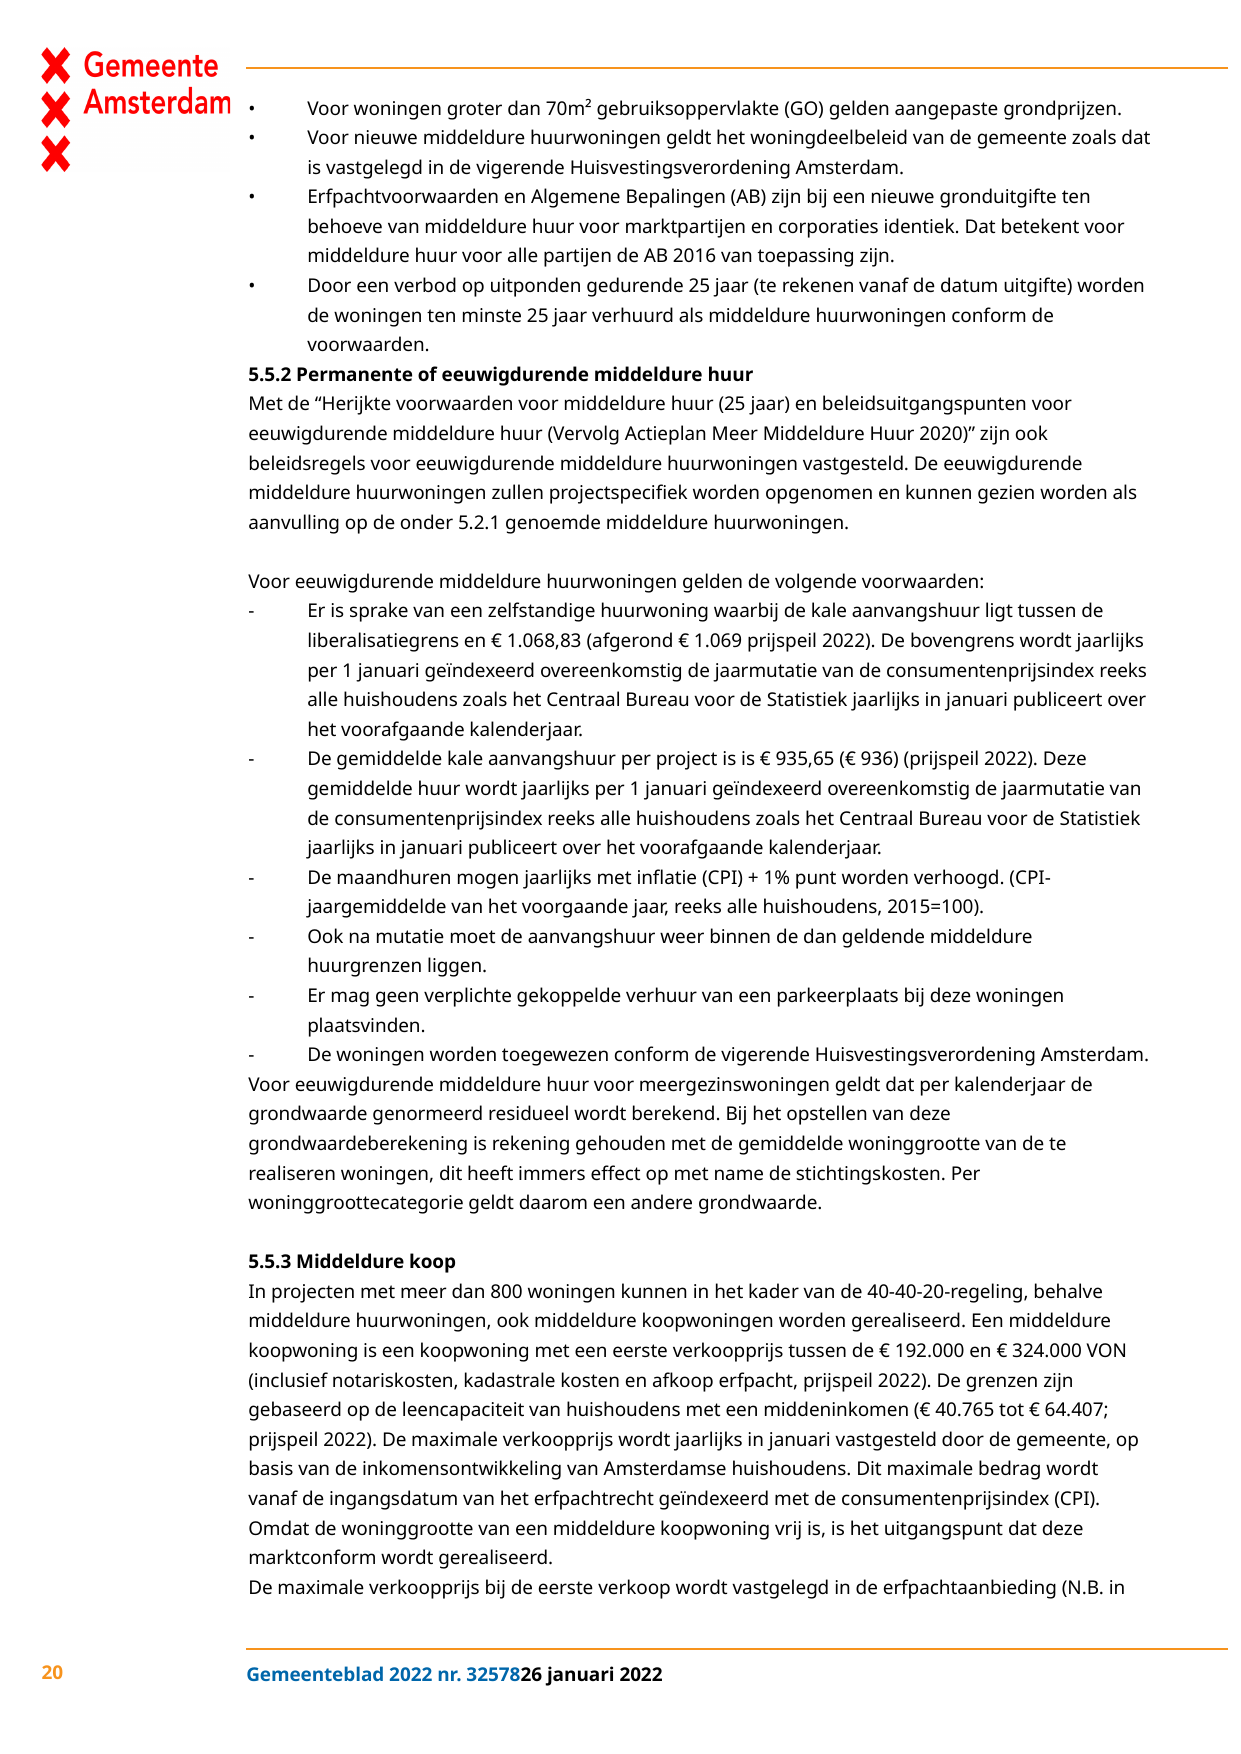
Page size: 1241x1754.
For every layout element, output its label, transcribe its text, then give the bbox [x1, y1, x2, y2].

list Erfpachtvoorwaarden en Algemene Bepalingen (AB) zijn bij een nieuwe gronduitgifte ten behoeve van middeldure huur voor marktpartijen en corporaties identiek. Dat betekent voor middeldure huur voor alle partijen de AB 2016 van toepassing zijn. [248, 183, 1152, 268]
text In projecten met meer dan 800 woningen kunnen in het kader van de 40-40-20-regeling, behalve middeldure huurwoningen, ook middeldure koopwoningen worden gerealiseerd. Een middeldure koopwoning is een koopwoning met een eerste verkoopprijs tussen de € 192.000 en € 324.000 VON (inclusief notariskosten, kadastrale kosten en afkoop erfpacht, prijspeil 2022). De grenzen zijn gebaseerd op de leencapaciteit van huishoudens met een middeninkomen (€ 40.765 tot € 64.407; prijspeil 2022). De maximale verkoopprijs wordt jaarlijks in januari vastgesteld door de gemeente, op basis van de inkomensontwikkeling van Amsterdamse huishoudens. Dit maximale bedrag wordt vanaf de ingangsdatum van het erfpachtrecht geïndexeerd met de consumentenprijsindex (CPI). Omdat de woninggrootte van een middeldure koopwoning vrij is, is het uitgangspunt dat deze marktconform wordt gerealiseerd. [248, 1278, 1152, 1570]
list Er is sprake van een zelfstandige huurwoning waarbij de kale aanvangshuur ligt tussen de liberalisatiegrens en € 1.068,83 (afgerond € 1.069 prijspeil 2022). De bovengrens wordt jaarlijks per 1 januari geïndexeerd overeenkomstig de jaarmutatie van de consumentenprijsindex reeks alle huishoudens zoals het Centraal Bureau voor de Statistiek jaarlijks in januari publiceert over het voorafgaande kalenderjaar. [248, 598, 1152, 742]
list Door een verbod op uitponden gedurende 25 jaar (te rekenen vanaf de datum uitgifte) worden de woningen ten minste 25 jaar verhuurd als middeldure huurwoningen conform de voorwaarden. [248, 272, 1152, 357]
text Voor eeuwigdurende middeldure huur voor meergezinswoningen geldt dat per kalenderjaar de grondwaarde genormeerd residueel wordt berekend. Bij het opstellen van deze grondwaardeberekening is rekening gehouden met de gemiddelde woninggrootte van de te realiseren woningen, dit heeft immers effect op met name de stichtingskosten. Per woninggroottecategorie geldt daarom een andere grondwaarde. [248, 1071, 1152, 1215]
text Voor eeuwigdurende middeldure huurwoningen gelden de volgende voorwaarden: [248, 568, 1152, 594]
text De maximale verkoopprijs bij de eerste verkoop wordt vastgelegd in de erfpachtaanbieding (N.B. in [248, 1574, 1152, 1600]
list De woningen worden toegewezen conform de vigerende Huisvestingsverordening Amsterdam. [248, 1041, 1152, 1067]
list Er mag geen verplichte gekoppelde verhuur van een parkeerplaats bij deze woningen plaatsvinden. [248, 982, 1152, 1038]
list Voor woningen groter dan 70m² gebruiksoppervlakte (GO) gelden aangepaste grondprijzen. [248, 95, 1152, 121]
list De maandhuren mogen jaarlijks met inflatie (CPI) + 1% punt worden verhoogd. (CPI-jaargemiddelde van het voorgaande jaar, reeks alle huishoudens, 2015=100). [248, 864, 1152, 919]
text Met de “Herijkte voorwaarden voor middeldure huur (25 jaar) en beleidsuitgangspunten voor eeuwigdurende middeldure huur (Vervolg Actieplan Meer Middeldure Huur 2020)” zijn ook beleidsregels voor eeuwigdurende middeldure huurwoningen vastgesteld. De eeuwigdurende middeldure huurwoningen zullen projectspecifiek worden opgenomen en kunnen gezien worden als aanvulling op de onder 5.2.1 genoemde middeldure huurwoningen. [248, 391, 1152, 535]
list Voor nieuwe middeldure huurwoningen geldt het woningdeelbeleid van de gemeente zoals dat is vastgelegd in de vigerende Huisvestingsverordening Amsterdam. [248, 124, 1152, 180]
picture [41, 47, 231, 172]
list De gemiddelde kale aanvangshuur per project is is € 935,65 (€ 936) (prijspeil 2022). Deze gemiddelde huur wordt jaarlijks per 1 januari geïndexeerd overeenkomstig de jaarmutatie van de consumentenprijsindex reeks alle huishoudens zoals het Centraal Bureau voor de Statistiek jaarlijks in januari publiceert over het voorafgaande kalenderjaar. [248, 746, 1152, 860]
list Ook na mutatie moet de aanvangshuur weer binnen de dan geldende middeldure huurgrenzen liggen. [248, 923, 1152, 978]
text 5.5.3 Middeldure koop [248, 1248, 1152, 1274]
text 5.5.2 Permanente of eeuwigdurende middeldure huur [248, 361, 1152, 387]
